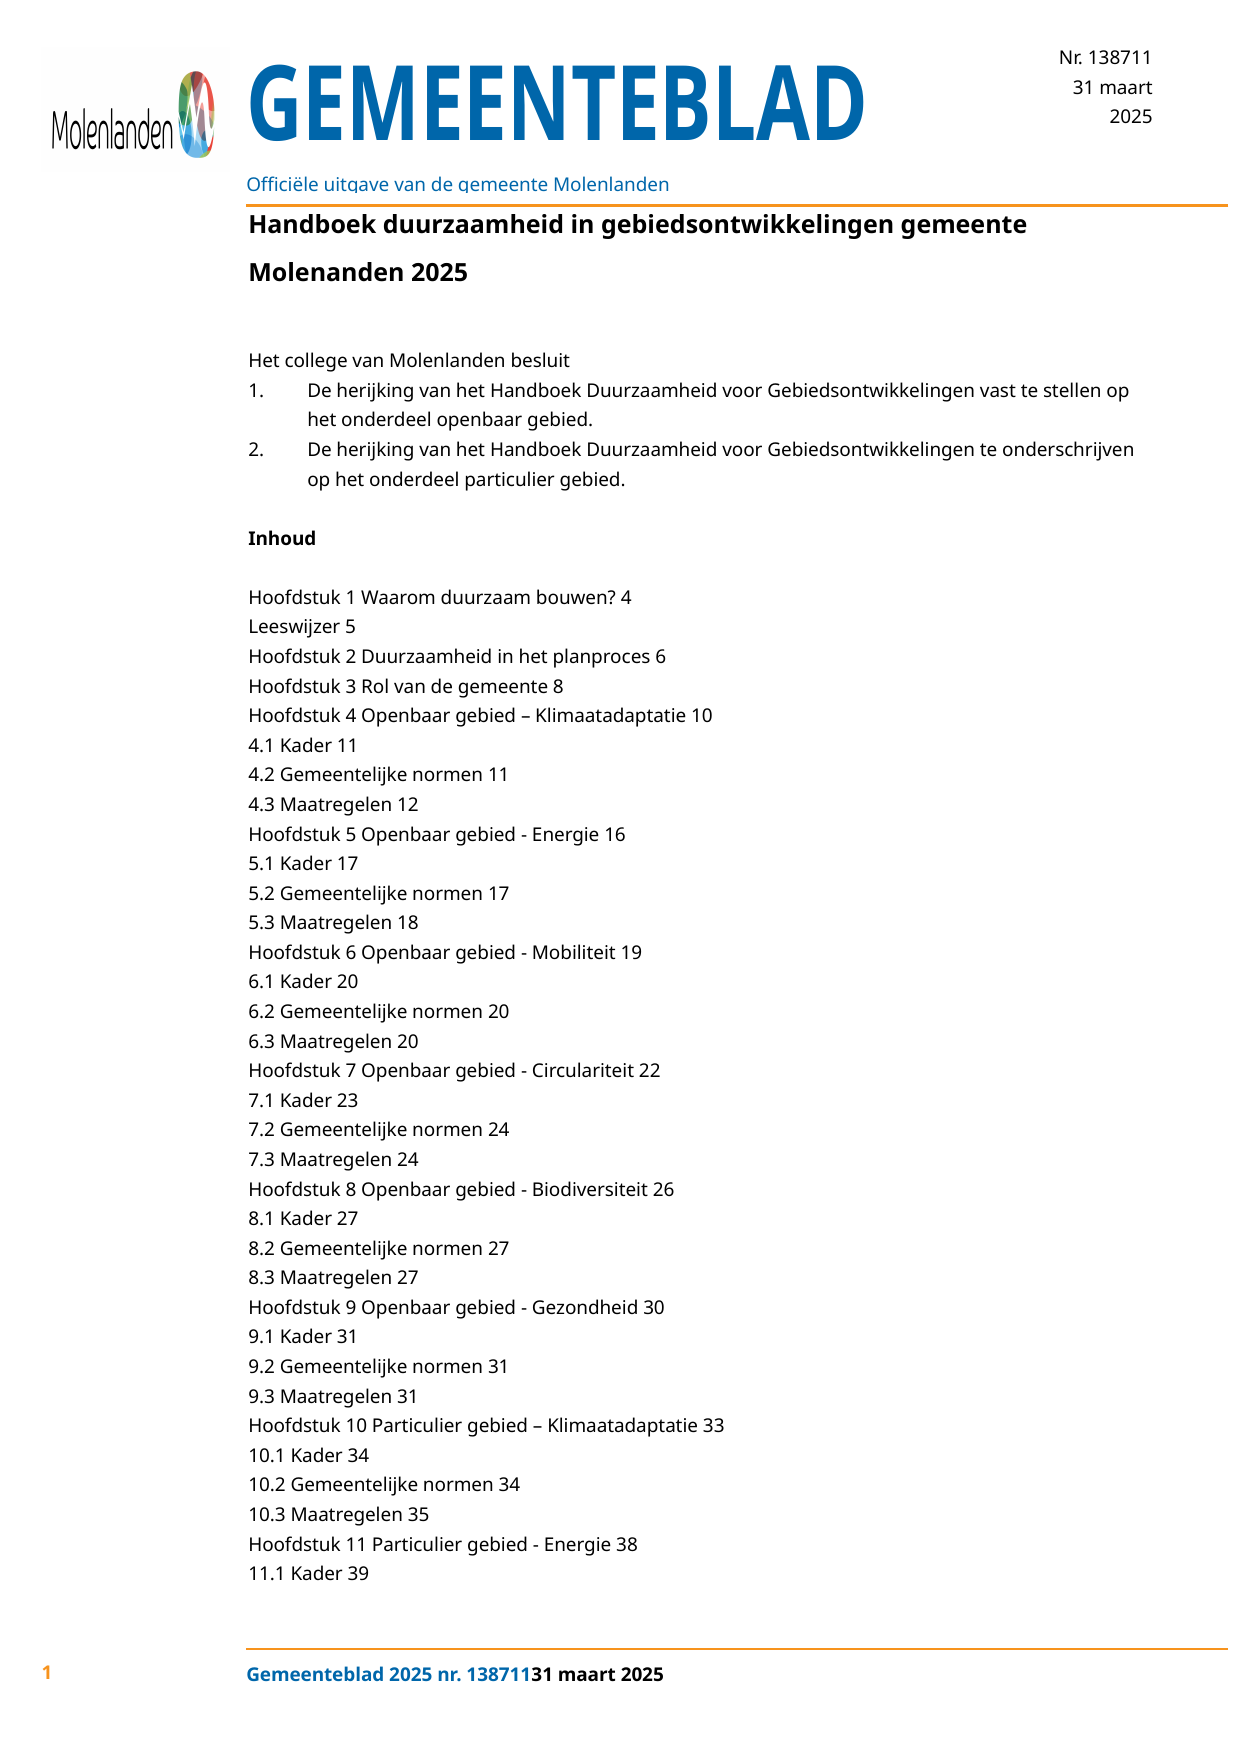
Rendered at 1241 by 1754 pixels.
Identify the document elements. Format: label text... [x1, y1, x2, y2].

text 6.1 Kader 20 [248, 969, 1152, 994]
text 5.3 Maatregelen 18 [248, 909, 1152, 935]
text 8.1 Kader 27 [248, 1205, 1152, 1231]
text 9.3 Maatregelen 31 [248, 1383, 1152, 1409]
text 10.3 Maatregelen 35 [248, 1501, 1152, 1527]
text Hoofdstuk 4 Openbaar gebied – Klimaatadaptatie 10 [248, 702, 1152, 728]
text Hoofdstuk 5 Openbaar gebied - Energie 16 [248, 821, 1152, 847]
text Leeswijzer 5 [248, 614, 1152, 639]
text Hoofdstuk 10 Particulier gebied – Klimaatadaptatie 33 [248, 1412, 1152, 1438]
text 9.1 Kader 31 [248, 1324, 1152, 1349]
text 5.1 Kader 17 [248, 850, 1152, 876]
text 5.2 Gemeentelijke normen 17 [248, 880, 1152, 906]
text Inhoud [248, 525, 1152, 551]
text 4.1 Kader 11 [248, 732, 1152, 758]
text Hoofdstuk 2 Duurzaamheid in het planproces 6 [248, 643, 1152, 669]
text Hoofdstuk 9 Openbaar gebied - Gezondheid 30 [248, 1294, 1152, 1320]
text Hoofdstuk 8 Openbaar gebied - Biodiversiteit 26 [248, 1176, 1152, 1202]
text 10.1 Kader 34 [248, 1442, 1152, 1468]
text Hoofdstuk 1 Waarom duurzaam bouwen? 4 [248, 584, 1152, 610]
text 7.3 Maatregelen 24 [248, 1146, 1152, 1172]
text Het college van Molenlanden besluit [248, 347, 1152, 373]
text 6.3 Maatregelen 20 [248, 1028, 1152, 1054]
text 6.2 Gemeentelijke normen 20 [248, 998, 1152, 1024]
text 4.2 Gemeentelijke normen 11 [248, 762, 1152, 787]
text Hoofdstuk 6 Openbaar gebied - Mobiliteit 19 [248, 939, 1152, 965]
text 8.2 Gemeentelijke normen 27 [248, 1235, 1152, 1261]
text Handboek duurzaamheid in gebiedsontwikkelingen gemeente Molenanden 2025 [248, 207, 1152, 288]
text 7.2 Gemeentelijke normen 24 [248, 1117, 1152, 1142]
text 7.1 Kader 23 [248, 1087, 1152, 1113]
text Hoofdstuk 3 Rol van de gemeente 8 [248, 673, 1152, 699]
text 8.3 Maatregelen 27 [248, 1264, 1152, 1290]
text 4.3 Maatregelen 12 [248, 791, 1152, 817]
picture [41, 47, 231, 172]
text Hoofdstuk 11 Particulier gebied - Energie 38 [248, 1531, 1152, 1557]
text 9.2 Gemeentelijke normen 31 [248, 1353, 1152, 1379]
text 10.2 Gemeentelijke normen 34 [248, 1472, 1152, 1497]
list De herijking van het Handboek Duurzaamheid voor Gebiedsontwikkelingen vast te stellen op het onderdeel openbaar gebied. [248, 377, 1152, 432]
text 11.1 Kader 39 [248, 1560, 1152, 1586]
list De herijking van het Handboek Duurzaamheid voor Gebiedsontwikkelingen te onderschrijven op het onderdeel particulier gebied. [248, 436, 1152, 492]
text Hoofdstuk 7 Openbaar gebied - Circulariteit 22 [248, 1057, 1152, 1083]
